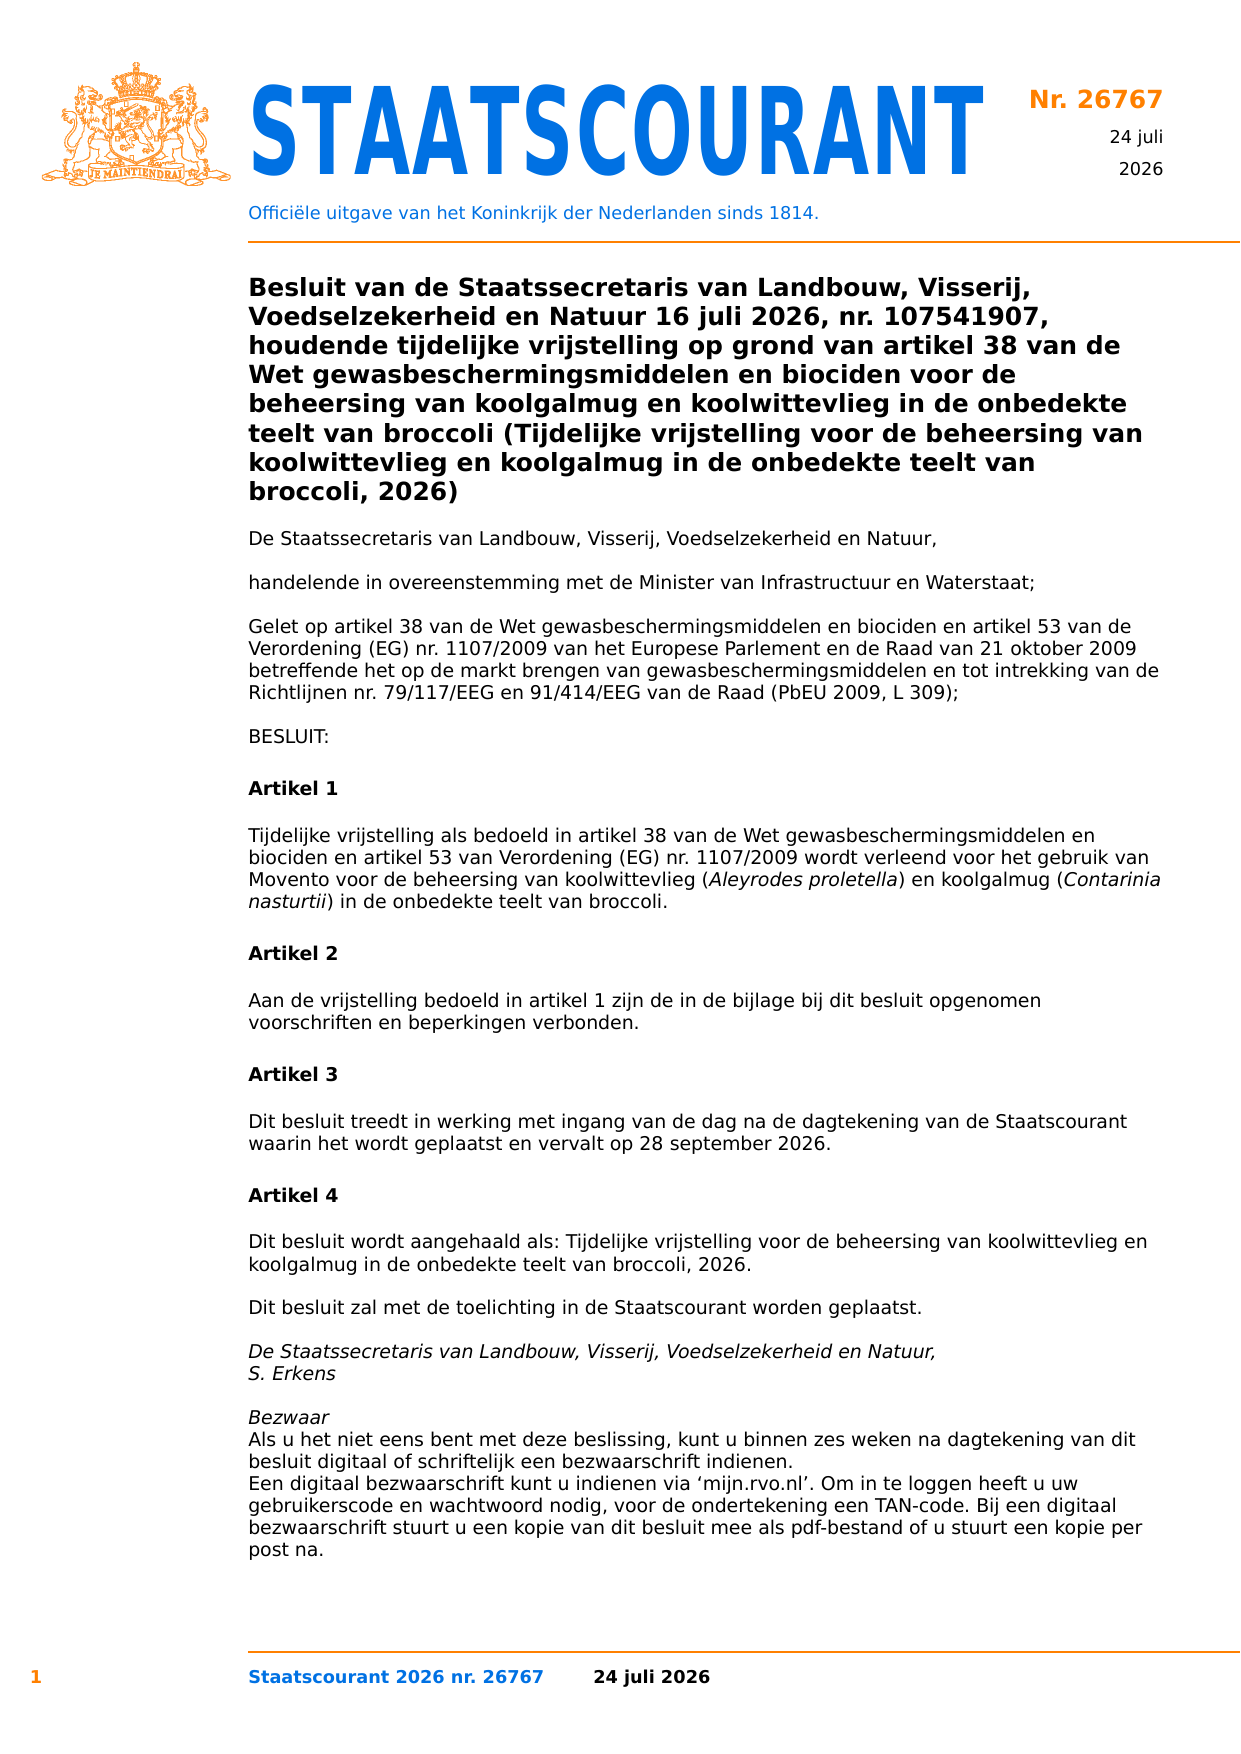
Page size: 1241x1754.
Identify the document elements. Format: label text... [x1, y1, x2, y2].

text BESLUIT: [248, 726, 1163, 748]
text Gelet op artikel 38 van de Wet gewasbeschermingsmiddelen en biociden en artikel 53 van de Verordening (EG) nr. 1107/2009 van het Europese Parlement en de Raad van 21 oktober 2009 betreffende het op de markt brengen van gewasbeschermingsmiddelen en tot intrekking van de Richtlijnen nr. 79/117/EEG en 91/414/EEG van de Raad (PbEU 2009, L 309); [248, 616, 1163, 704]
text Dit besluit zal met de toelichting in de Staatscourant worden geplaatst. [248, 1297, 1163, 1319]
text Tijdelijke vrijstelling als bedoeld in artikel 38 van de Wet gewasbeschermingsmiddelen en biociden en artikel 53 van Verordening (EG) nr. 1107/2009 wordt verleend voor het gebruik van Movento voor de beheersing van koolwittevlieg (Aleyrodes proletella) en koolgalmug (Contarinia nasturtii) in de onbedekte teelt van broccoli. [248, 825, 1163, 913]
text Een digitaal bezwaarschrift kunt u indienen via ‘mijn.rvo.nl’. Om in te loggen heeft u uw gebruikerscode en wachtwoord nodig, voor de ondertekening een TAN-code. Bij een digitaal bezwaarschrift stuurt u een kopie van dit besluit mee als pdf-bestand of u stuurt een kopie per post na. [248, 1473, 1163, 1561]
table_header STAATSCOURANT [248, 62, 998, 203]
table_header [25, 62, 248, 241]
table_cell 2026 [998, 153, 1240, 203]
table_cell Officiële uitgave van het Koninkrijk der Nederlanden sinds 1814. [248, 203, 1240, 241]
table_header Nr. 26767 [998, 62, 1240, 121]
subtitle Artikel 2 [248, 943, 1163, 964]
text Als u het niet eens bent met deze beslissing, kunt u binnen zes weken na dagtekening van dit besluit digitaal of schriftelijk een bezwaarschrift indienen. [248, 1429, 1163, 1473]
subtitle Besluit van de Staatssecretaris van Landbouw, Visserij, Voedselzekerheid en Natuur 16 juli 2026, nr. 107541907, houdende tijdelijke vrijstelling op grond van artikel 38 van de Wet gewasbeschermingsmiddelen en biociden voor de beheersing van koolgalmug en koolwittevlieg in de onbedekte teelt van broccoli (Tijdelijke vrijstelling voor de beheersing van koolwittevlieg en koolgalmug in de onbedekte teelt van broccoli, 2026) [248, 273, 1163, 506]
table_cell 24 juli [998, 121, 1240, 153]
subtitle Artikel 4 [248, 1184, 1163, 1206]
text De Staatssecretaris van Landbouw, Visserij, Voedselzekerheid en Natuur, [248, 528, 1163, 550]
subtitle Artikel 1 [248, 778, 1163, 800]
text handelende in overeenstemming met de Minister van Infrastructuur en Waterstaat; [248, 572, 1163, 594]
text Bezwaar [248, 1407, 1163, 1429]
text Aan de vrijstelling bedoeld in artikel 1 zijn de in de bijlage bij dit besluit opgenomen voorschriften en beperkingen verbonden. [248, 989, 1163, 1033]
text Dit besluit treedt in werking met ingang van de dag na de dagtekening van de Staatscourant waarin het wordt geplaatst en vervalt op 28 september 2026. [248, 1111, 1163, 1154]
subtitle Artikel 3 [248, 1063, 1163, 1086]
text Dit besluit wordt aangehaald als: Tijdelijke vrijstelling voor de beheersing van koolwittevlieg en koolgalmug in de onbedekte teelt van broccoli, 2026. [248, 1231, 1163, 1275]
text De Staatssecretaris van Landbouw, Visserij, Voedselzekerheid en Natuur, S. Erkens [248, 1341, 1163, 1385]
picture [41, 62, 231, 186]
